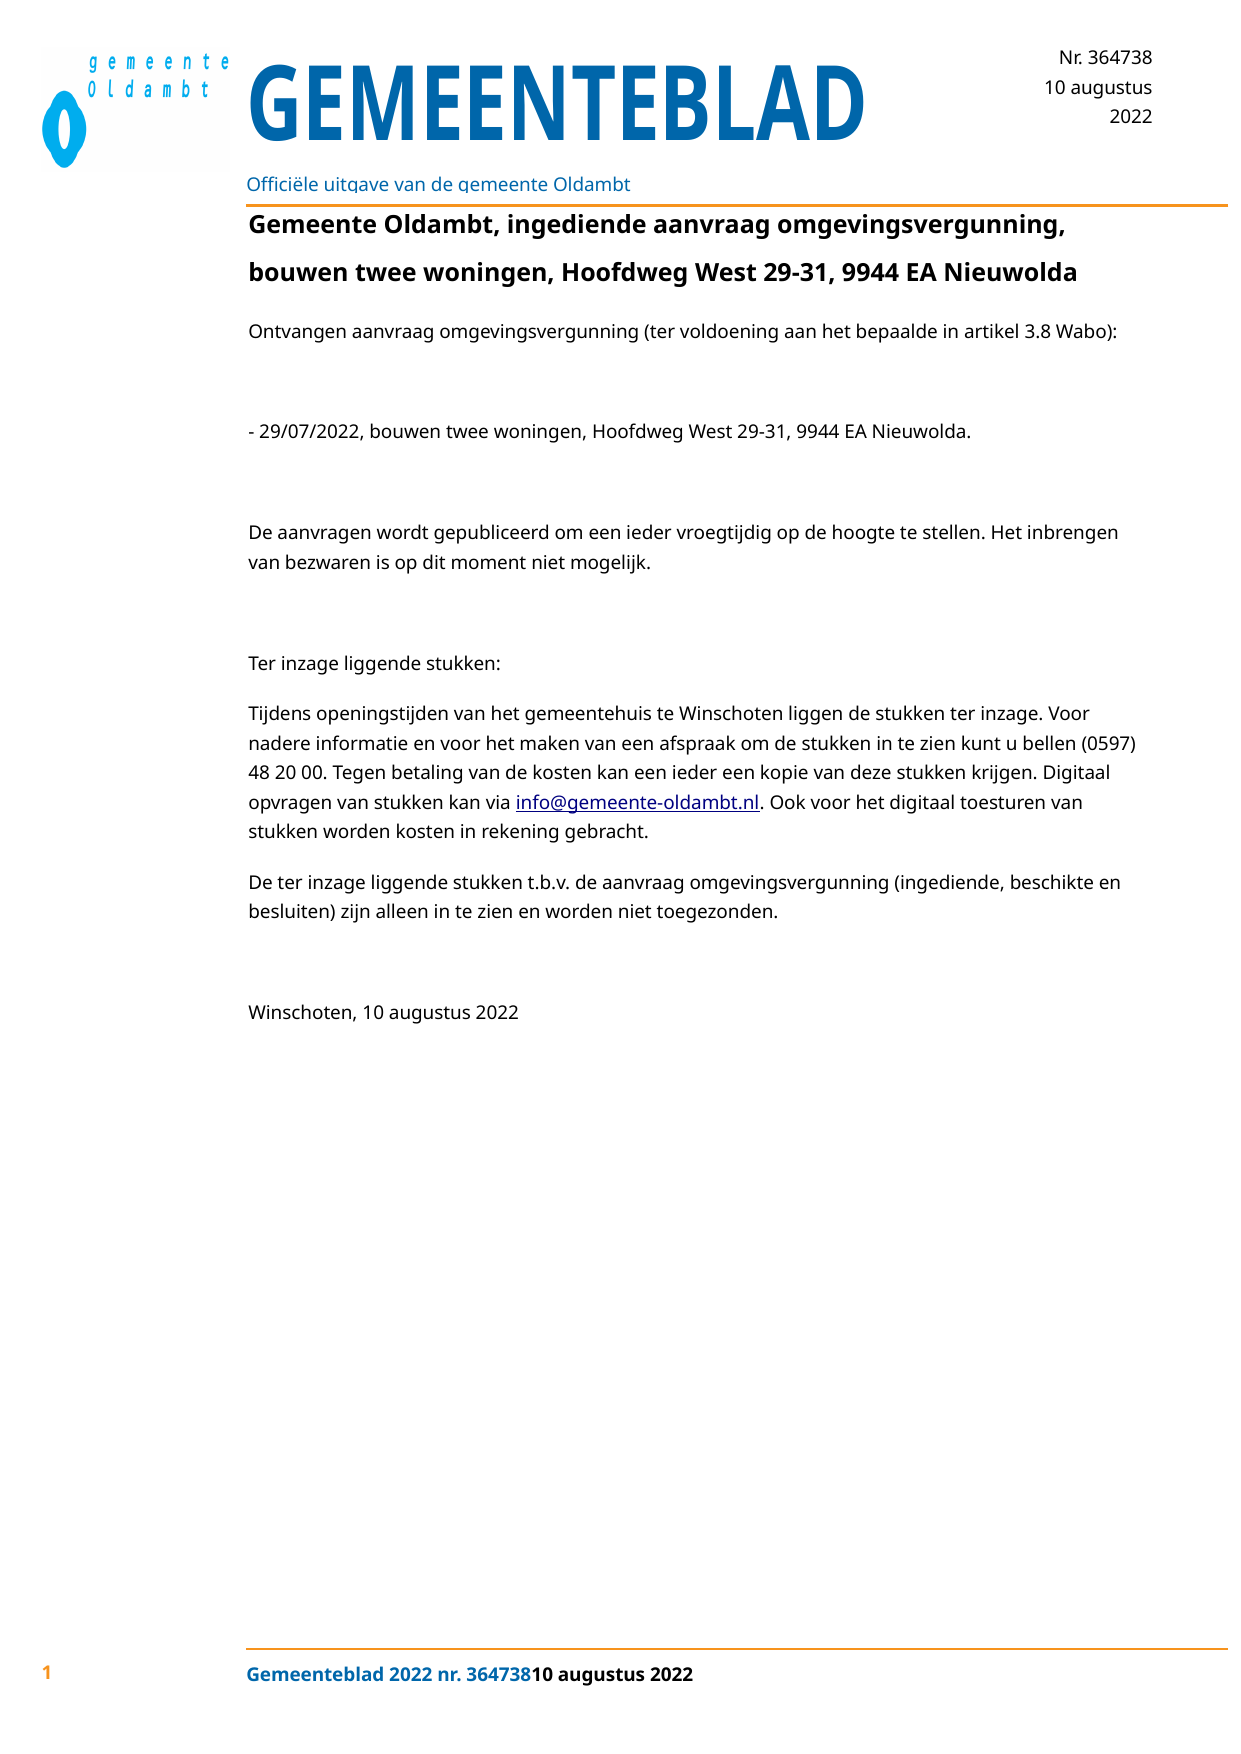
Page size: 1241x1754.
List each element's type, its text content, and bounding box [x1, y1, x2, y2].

text Ontvangen aanvraag omgevingsvergunning (ter voldoening aan het bepaalde in artikel 3.8 Wabo): [248, 318, 1152, 344]
text - 29/07/2022, bouwen twee woningen, Hoofdweg West 29-31, 9944 EA Nieuwolda. [248, 419, 1152, 444]
text Ter inzage liggende stukken: [248, 650, 1152, 676]
text De ter inzage liggende stukken t.b.v. de aanvraag omgevingsvergunning (ingediende, beschikte en besluiten) zijn alleen in te zien en worden niet toegezonden. [248, 869, 1152, 924]
text Tijdens openingstijden van het gemeentehuis te Winschoten liggen de stukken ter inzage. Voor nadere informatie en voor het maken van een afspraak om de stukken in te zien kunt u bellen (0597) 48 20 00. Tegen betaling van de kosten kan een ieder een kopie van deze stukken krijgen. Digitaal opvragen van stukken kan via info@gemeente-oldambt.nl. Ook voor het digitaal toesturen van stukken worden kosten in rekening gebracht. [248, 700, 1152, 844]
text Winschoten, 10 augustus 2022 [248, 999, 1152, 1025]
text De aanvragen wordt gepubliceerd om een ieder vroegtijdig op de hoogte te stellen. Het inbrengen van bezwaren is op dit moment niet mogelijk. [248, 519, 1152, 575]
text Gemeente Oldambt, ingediende aanvraag omgevingsvergunning, bouwen twee woningen, Hoofdweg West 29-31, 9944 EA Nieuwolda [248, 207, 1152, 288]
picture [41, 47, 231, 172]
